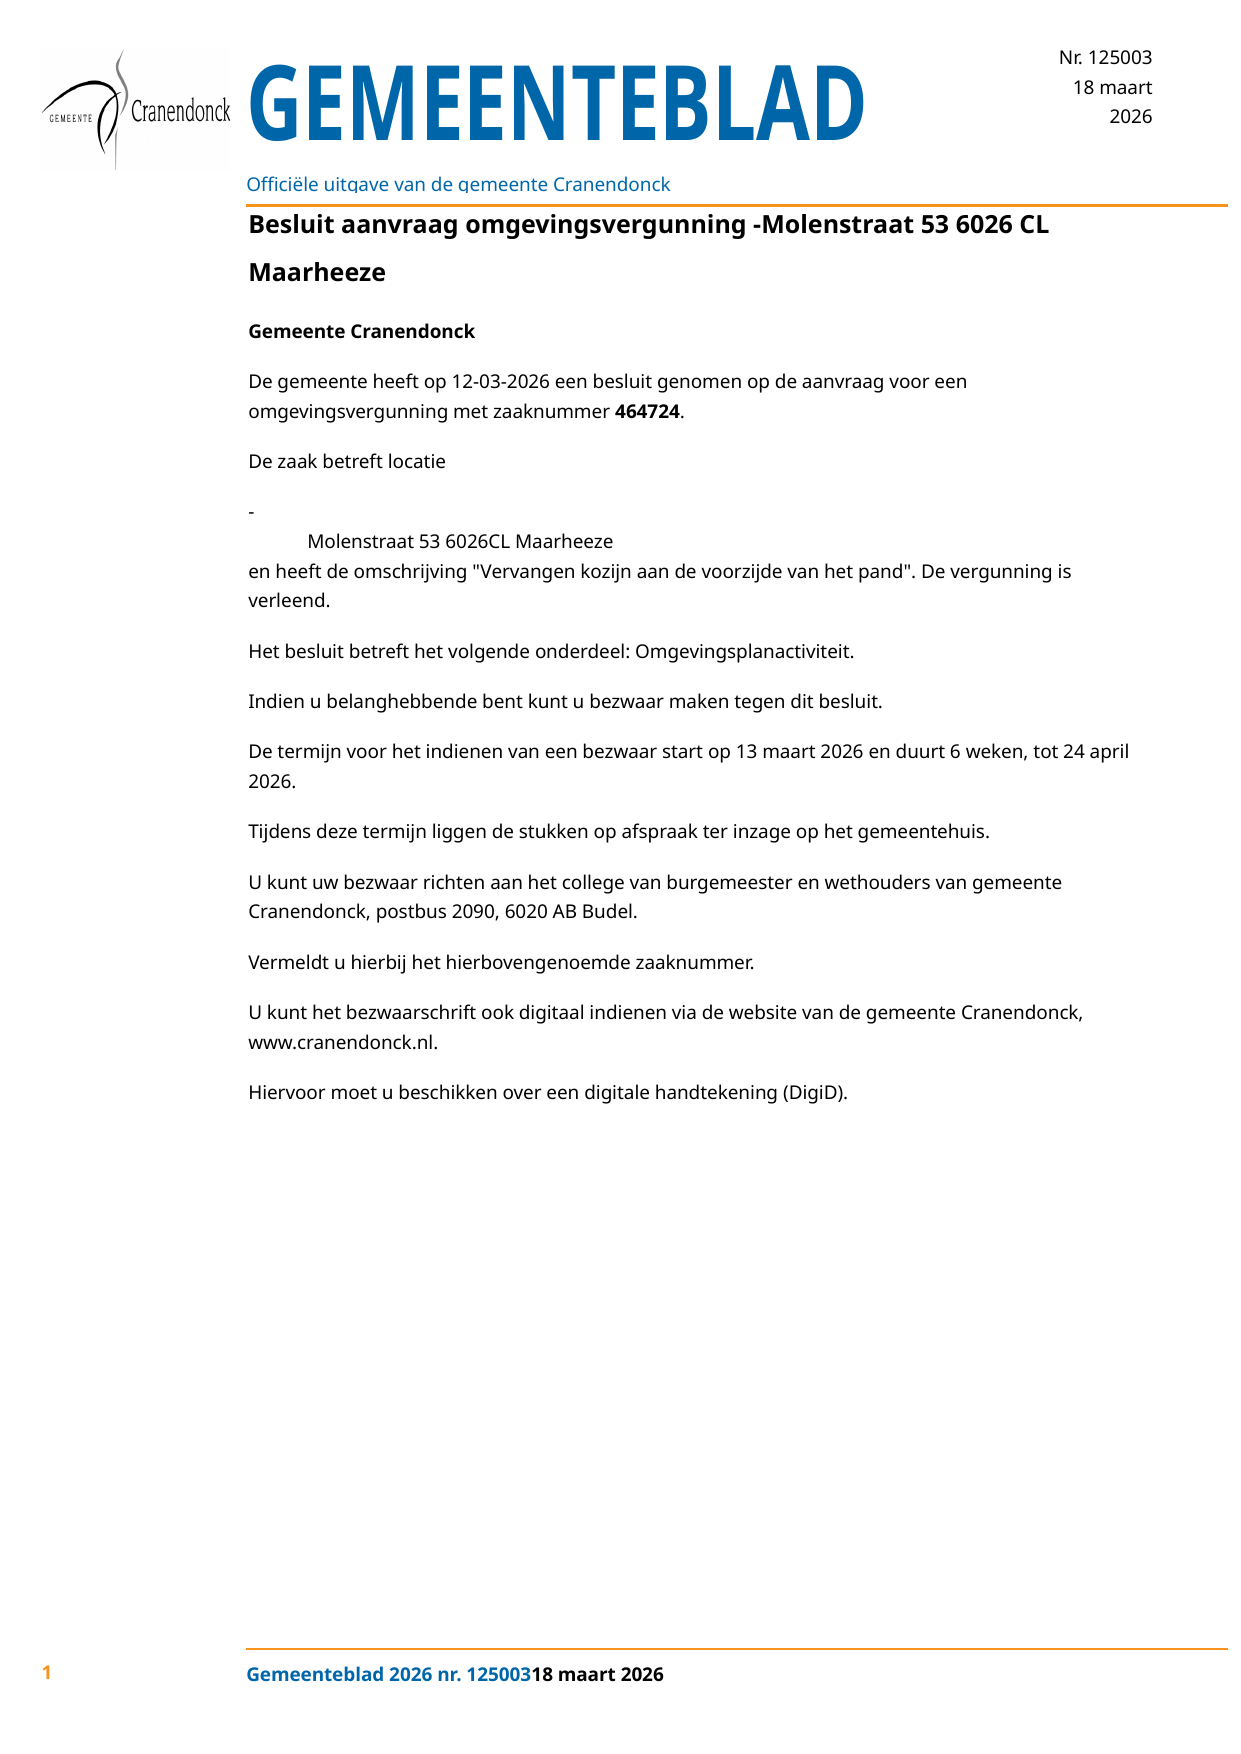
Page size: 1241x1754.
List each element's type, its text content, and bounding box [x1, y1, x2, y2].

text Besluit aanvraag omgevingsvergunning -Molenstraat 53 6026 CL Maarheeze [248, 207, 1152, 288]
text Indien u belanghebbende bent kunt u bezwaar maken tegen dit besluit. [248, 688, 1152, 714]
text De termijn voor het indienen van een bezwaar start op 13 maart 2026 en duurt 6 weken, tot 24 april 2026. [248, 739, 1152, 794]
text Tijdens deze termijn liggen de stukken op afspraak ter inzage op het gemeentehuis. [248, 819, 1152, 844]
text en heeft de omschrijving "Vervangen kozijn aan de voorzijde van het pand". De vergunning is verleend. [248, 558, 1152, 613]
text De gemeente heeft op 12-03-2026 een besluit genomen op de aanvraag voor een omgevingsvergunning met zaaknummer 464724. [248, 368, 1152, 424]
list Molenstraat 53 6026CL Maarheeze [248, 528, 1152, 554]
text Vermeldt u hierbij het hierbovengenoemde zaaknummer. [248, 949, 1152, 975]
text Hiervoor moet u beschikken over een digitale handtekening (DigiD). [248, 1079, 1152, 1105]
text U kunt uw bezwaar richten aan het college van burgemeester en wethouders van gemeente Cranendonck, postbus 2090, 6020 AB Budel. [248, 869, 1152, 924]
picture [41, 47, 231, 172]
text U kunt het bezwaarschrift ook digitaal indienen via de website van de gemeente Cranendonck, www.cranendonck.nl. [248, 999, 1152, 1055]
text Gemeente Cranendonck [248, 318, 1152, 344]
text Het besluit betreft het volgende onderdeel: Omgevingsplanactiviteit. [248, 638, 1152, 664]
text De zaak betreft locatie [248, 448, 1152, 474]
